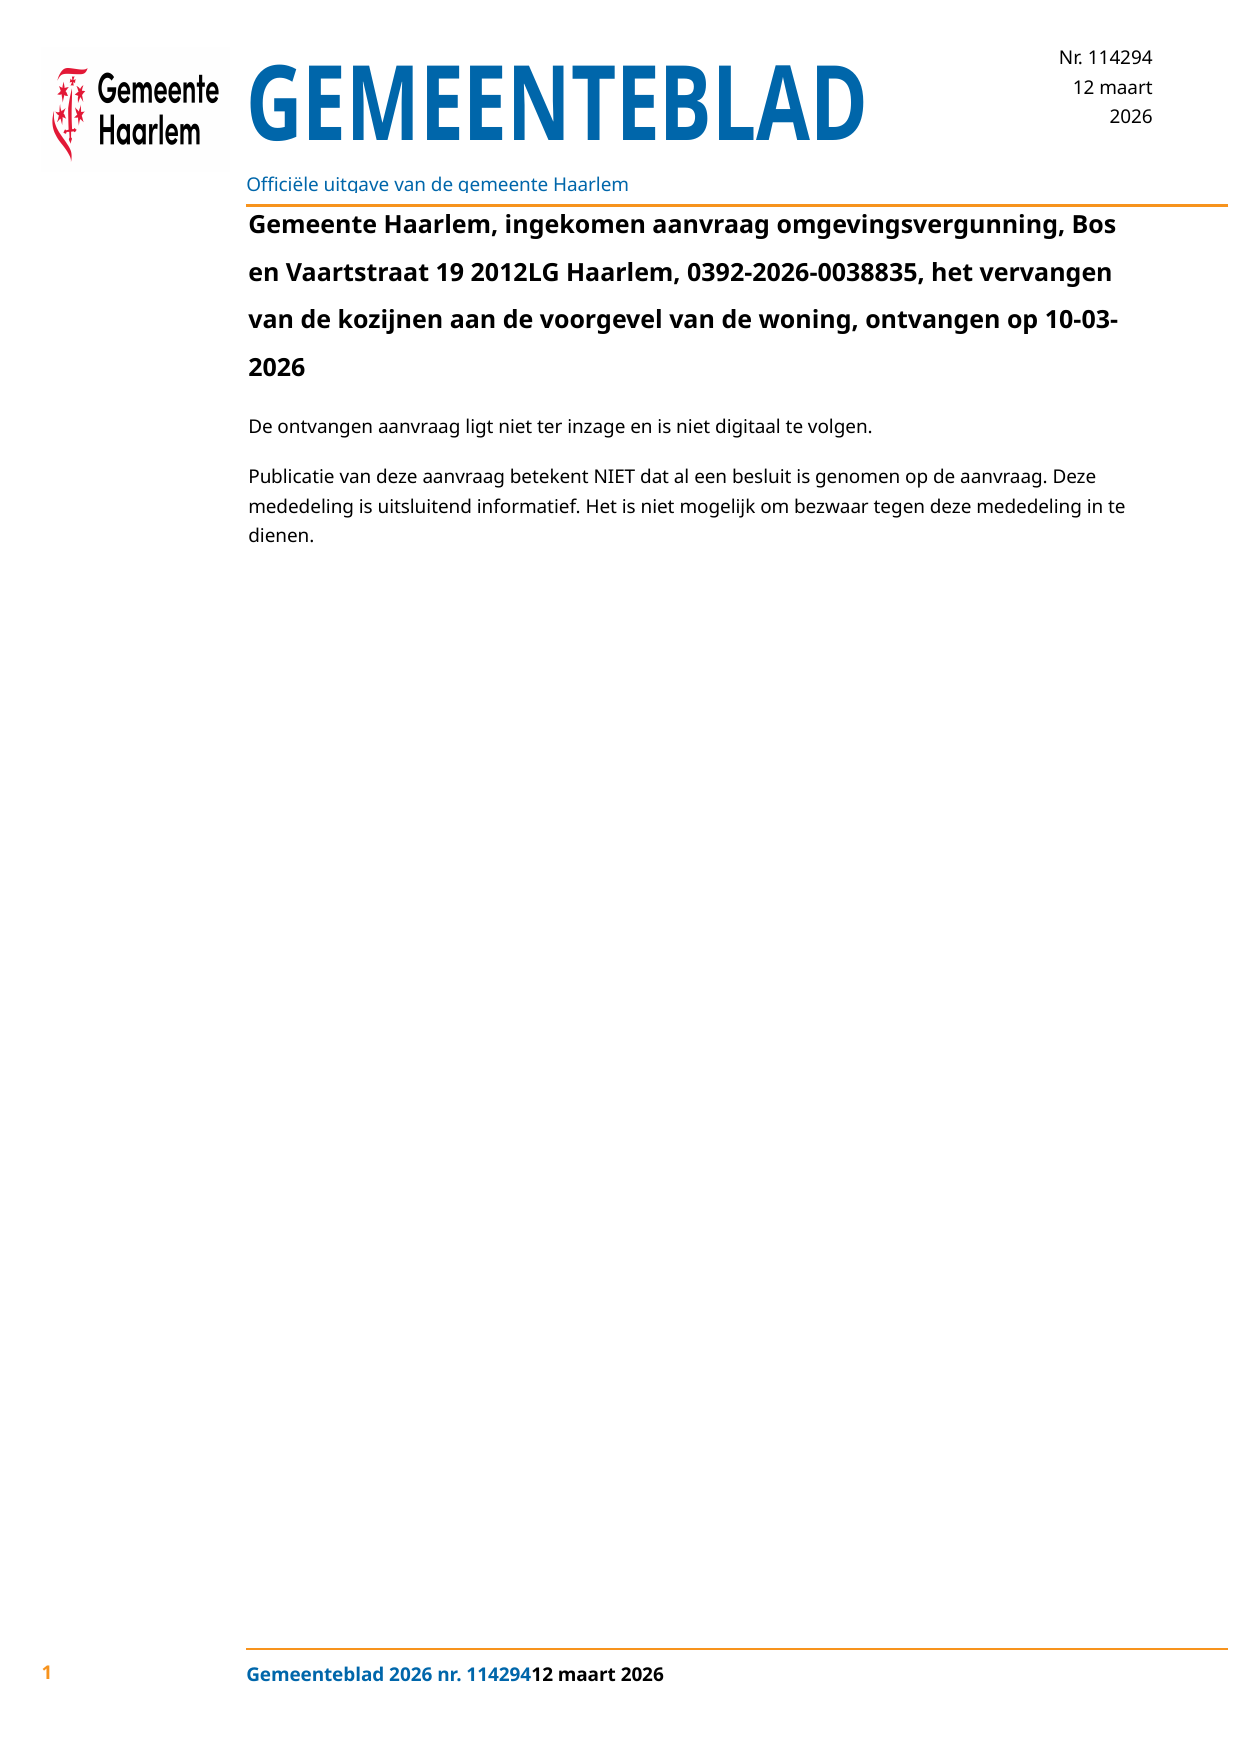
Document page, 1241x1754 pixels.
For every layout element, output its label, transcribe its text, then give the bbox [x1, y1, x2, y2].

picture [41, 47, 231, 172]
text De ontvangen aanvraag ligt niet ter inzage en is niet digitaal te volgen. [248, 413, 1152, 439]
text Gemeente Haarlem, ingekomen aanvraag omgevingsvergunning, Bos en Vaartstraat 19 2012LG Haarlem, 0392-2026-0038835, het vervangen van de kozijnen aan de voorgevel van de woning, ontvangen op 10-03-2026 [248, 207, 1152, 384]
text Publicatie van deze aanvraag betekent NIET dat al een besluit is genomen op de aanvraag. Deze mededeling is uitsluitend informatief. Het is niet mogelijk om bezwaar tegen deze mededeling in te dienen. [248, 463, 1152, 548]
